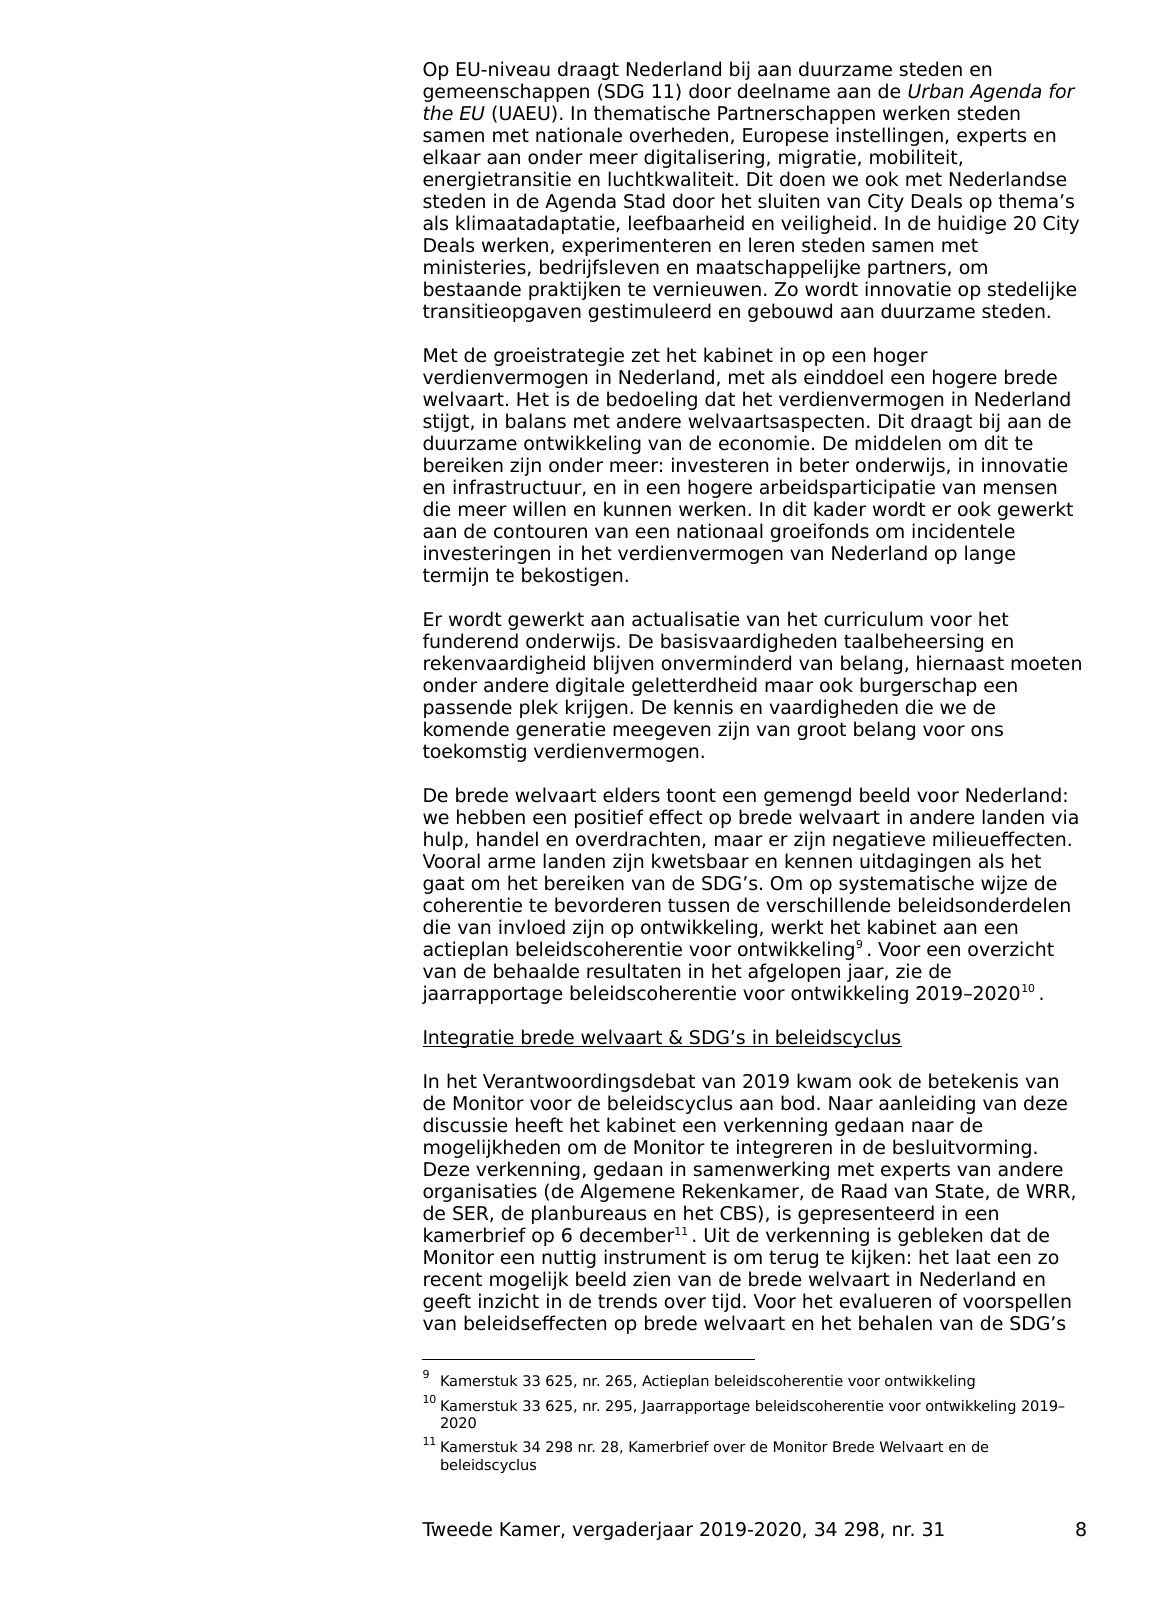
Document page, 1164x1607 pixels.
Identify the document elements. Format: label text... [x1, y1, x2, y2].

text Kamerstuk 33 625, nr. 295, Jaarrapportage beleidscoherentie voor ontwikkeling 2019–2020 [422, 1393, 1087, 1432]
text De brede welvaart elders toont een gemengd beeld voor Nederland: we hebben een positief effect op brede welvaart in andere landen via hulp, handel en overdrachten, maar er zijn negatieve milieueffecten. Vooral arme landen zijn kwetsbaar en kennen uitdagingen als het gaat om het bereiken van de SDG’s. Om op systematische wijze de coherentie te bevorderen tussen de verschillende beleidsonderdelen die van invloed zijn op ontwikkeling, werkt het kabinet aan een actieplan beleidscoherentie voor ontwikkeling. Voor een overzicht van de behaalde resultaten in het afgelopen jaar, zie de jaarrapportage beleidscoherentie voor ontwikkeling 2019–2020. [422, 785, 1087, 1005]
subtitle Integratie brede welvaart & SDG’s in beleidscyclus [422, 1027, 1087, 1049]
text Kamerstuk 34 298 nr. 28, Kamerbrief over de Monitor Brede Welvaart en de beleidscyclus [422, 1435, 1087, 1474]
text Kamerstuk 33 625, nr. 265, Actieplan beleidscoherentie voor ontwikkeling [422, 1368, 1087, 1391]
text Met de groeistrategie zet het kabinet in op een hoger verdienvermogen in Nederland, met als einddoel een hogere brede welvaart. Het is de bedoeling dat het verdienvermogen in Nederland stijgt, in balans met andere welvaartsaspecten. Dit draagt bij aan de duurzame ontwikkeling van de economie. De middelen om dit te bereiken zijn onder meer: investeren in beter onderwijs, in innovatie en infrastructuur, en in een hogere arbeidsparticipatie van mensen die meer willen en kunnen werken. In dit kader wordt er ook gewerkt aan de contouren van een nationaal groeifonds om incidentele investeringen in het verdienvermogen van Nederland op lange termijn te bekostigen. [422, 345, 1087, 587]
text In het Verantwoordingsdebat van 2019 kwam ook de betekenis van de Monitor voor de beleidscyclus aan bod. Naar aanleiding van deze discussie heeft het kabinet een verkenning gedaan naar de mogelijkheden om de Monitor te integreren in de besluitvorming. Deze verkenning, gedaan in samenwerking met experts van andere organisaties (de Algemene Rekenkamer, de Raad van State, de WRR, de SER, de planbureaus en het CBS), is gepresenteerd in een kamerbrief op 6 december. Uit de verkenning is gebleken dat de Monitor een nuttig instrument is om terug te kijken: het laat een zo recent mogelijk beeld zien van de brede welvaart in Nederland en geeft inzicht in de trends over tijd. Voor het evalueren of voorspellen van beleidseffecten op brede welvaart en het behalen van de SDG’s [422, 1071, 1087, 1335]
text Er wordt gewerkt aan actualisatie van het curriculum voor het funderend onderwijs. De basisvaardigheden taalbeheersing en rekenvaardigheid blijven onverminderd van belang, hiernaast moeten onder andere digitale geletterdheid maar ook burgerschap een passende plek krijgen. De kennis en vaardigheden die we de komende generatie meegeven zijn van groot belang voor ons toekomstig verdienvermogen. [422, 609, 1087, 763]
text Op EU-niveau draagt Nederland bij aan duurzame steden en gemeenschappen (SDG 11) door deelname aan de Urban Agenda for the EU (UAEU). In thematische Partnerschappen werken steden samen met nationale overheden, Europese instellingen, experts en elkaar aan onder meer digitalisering, migratie, mobiliteit, energietransitie en luchtkwaliteit. Dit doen we ook met Nederlandse steden in de Agenda Stad door het sluiten van City Deals op thema’s als klimaatadaptatie, leefbaarheid en veiligheid. In de huidige 20 City Deals werken, experimenteren en leren steden samen met ministeries, bedrijfsleven en maatschappelijke partners, om bestaande praktijken te vernieuwen. Zo wordt innovatie op stedelijke transitieopgaven gestimuleerd en gebouwd aan duurzame steden. [422, 59, 1087, 323]
